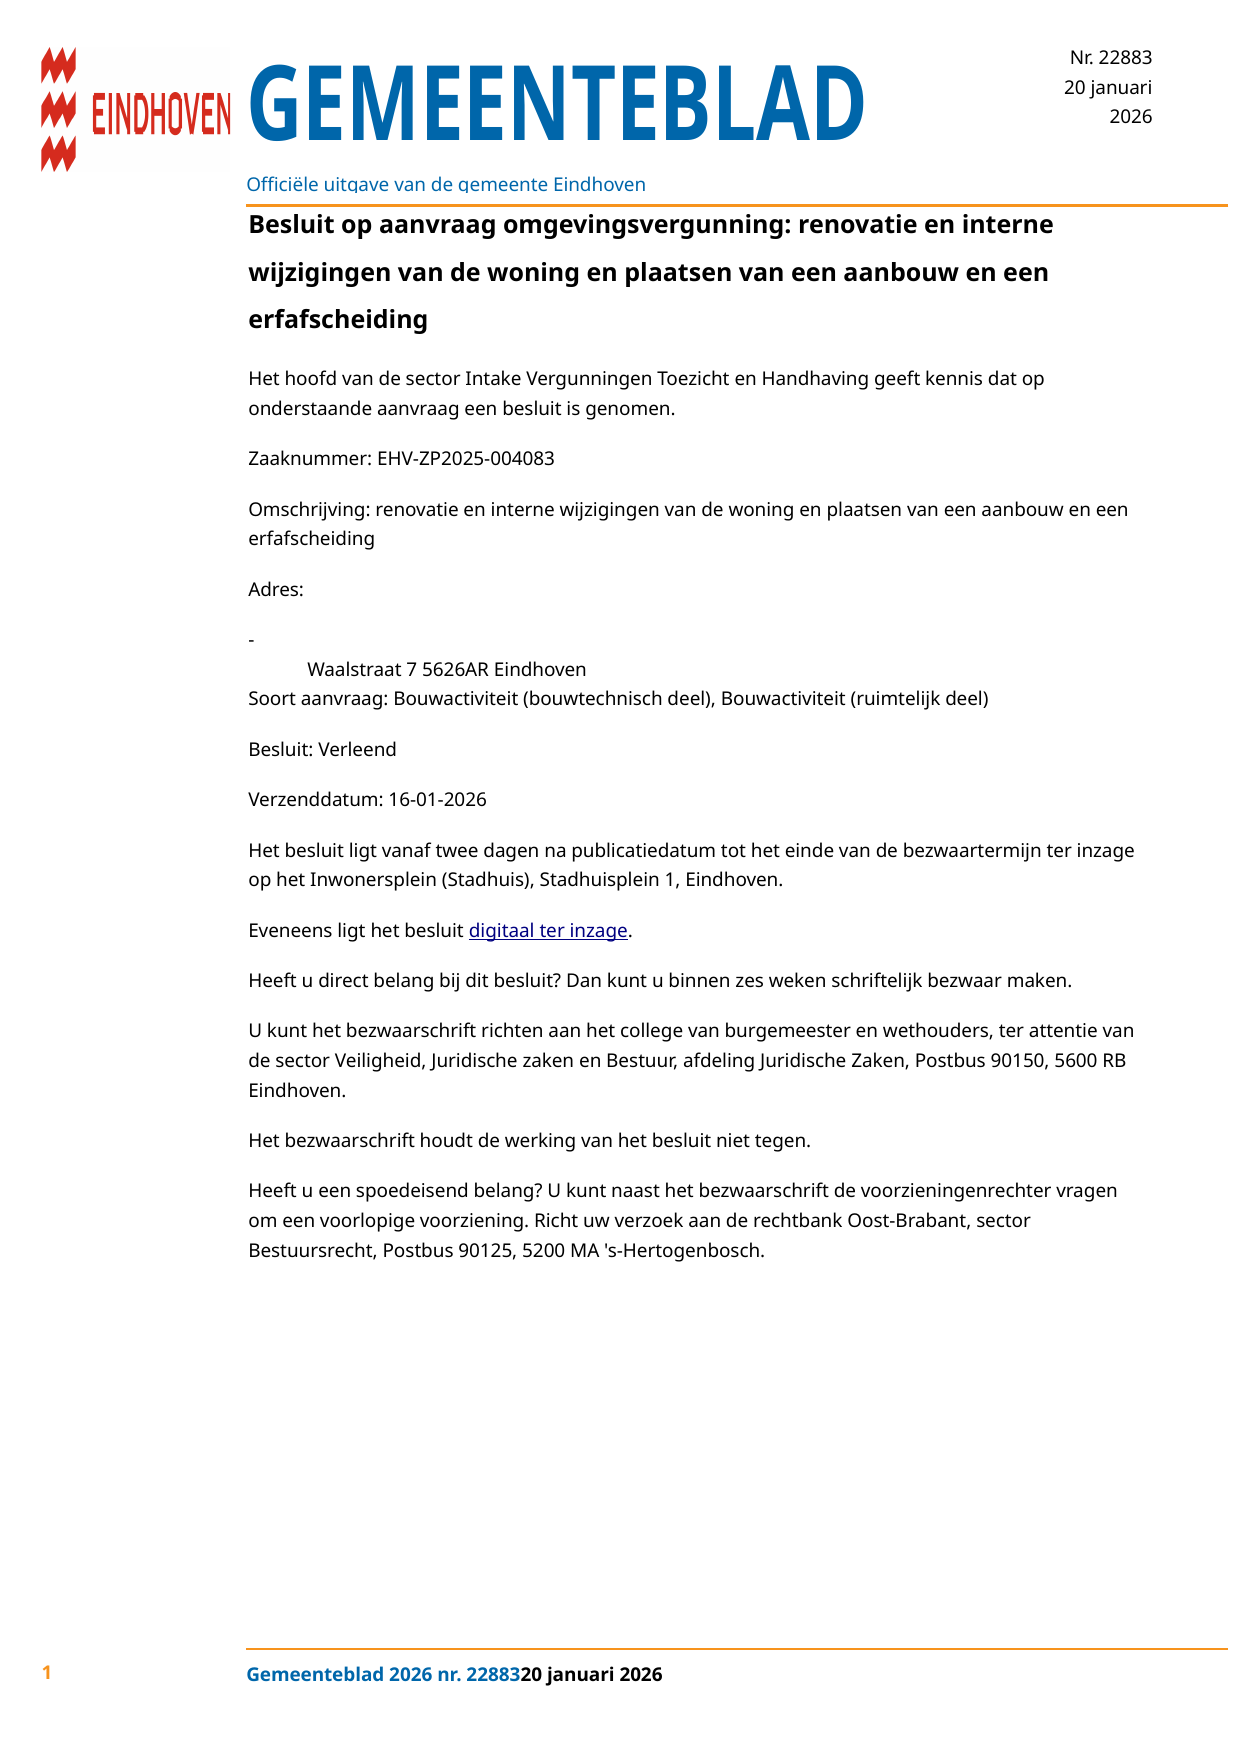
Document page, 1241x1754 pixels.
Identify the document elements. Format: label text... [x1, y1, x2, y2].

text Heeft u direct belang bij dit besluit? Dan kunt u binnen zes weken schriftelijk bezwaar maken. [248, 967, 1152, 993]
text Het hoofd van de sector Intake Vergunningen Toezicht en Handhaving geeft kennis dat op onderstaande aanvraag een besluit is genomen. [248, 366, 1152, 421]
text Eveneens ligt het besluit digitaal ter inzage. [248, 917, 1152, 942]
text Het bezwaarschrift houdt de werking van het besluit niet tegen. [248, 1127, 1152, 1153]
text Adres: [248, 576, 1152, 602]
text Omschrijving: renovatie en interne wijzigingen van de woning en plaatsen van een aanbouw en een erfafscheiding [248, 496, 1152, 551]
text Soort aanvraag: Bouwactiviteit (bouwtechnisch deel), Bouwactiviteit (ruimtelijk deel) [248, 686, 1152, 711]
list Waalstraat 7 5626AR Eindhoven [248, 656, 1152, 682]
text Het besluit ligt vanaf twee dagen na publicatiedatum tot het einde van de bezwaartermijn ter inzage op het Inwonersplein (Stadhuis), Stadhuisplein 1, Eindhoven. [248, 837, 1152, 892]
text Besluit: Verleend [248, 736, 1152, 762]
text Besluit op aanvraag omgevingsvergunning: renovatie en interne wijzigingen van de woning en plaatsen van een aanbouw en een erfafscheiding [248, 207, 1152, 336]
picture [41, 47, 231, 172]
text U kunt het bezwaarschrift richten aan het college van burgemeester en wethouders, ter attentie van de sector Veiligheid, Juridische zaken en Bestuur, afdeling Juridische Zaken, Postbus 90150, 5600 RB Eindhoven. [248, 1018, 1152, 1102]
text Verzenddatum: 16-01-2026 [248, 786, 1152, 812]
text Heeft u een spoedeisend belang? U kunt naast het bezwaarschrift de voorzieningenrechter vragen om een voorlopige voorziening. Richt uw verzoek aan de rechtbank Oost-Brabant, sector Bestuursrecht, Postbus 90125, 5200 MA 's-Hertogenbosch. [248, 1178, 1152, 1262]
text Zaaknummer: EHV-ZP2025-004083 [248, 446, 1152, 471]
